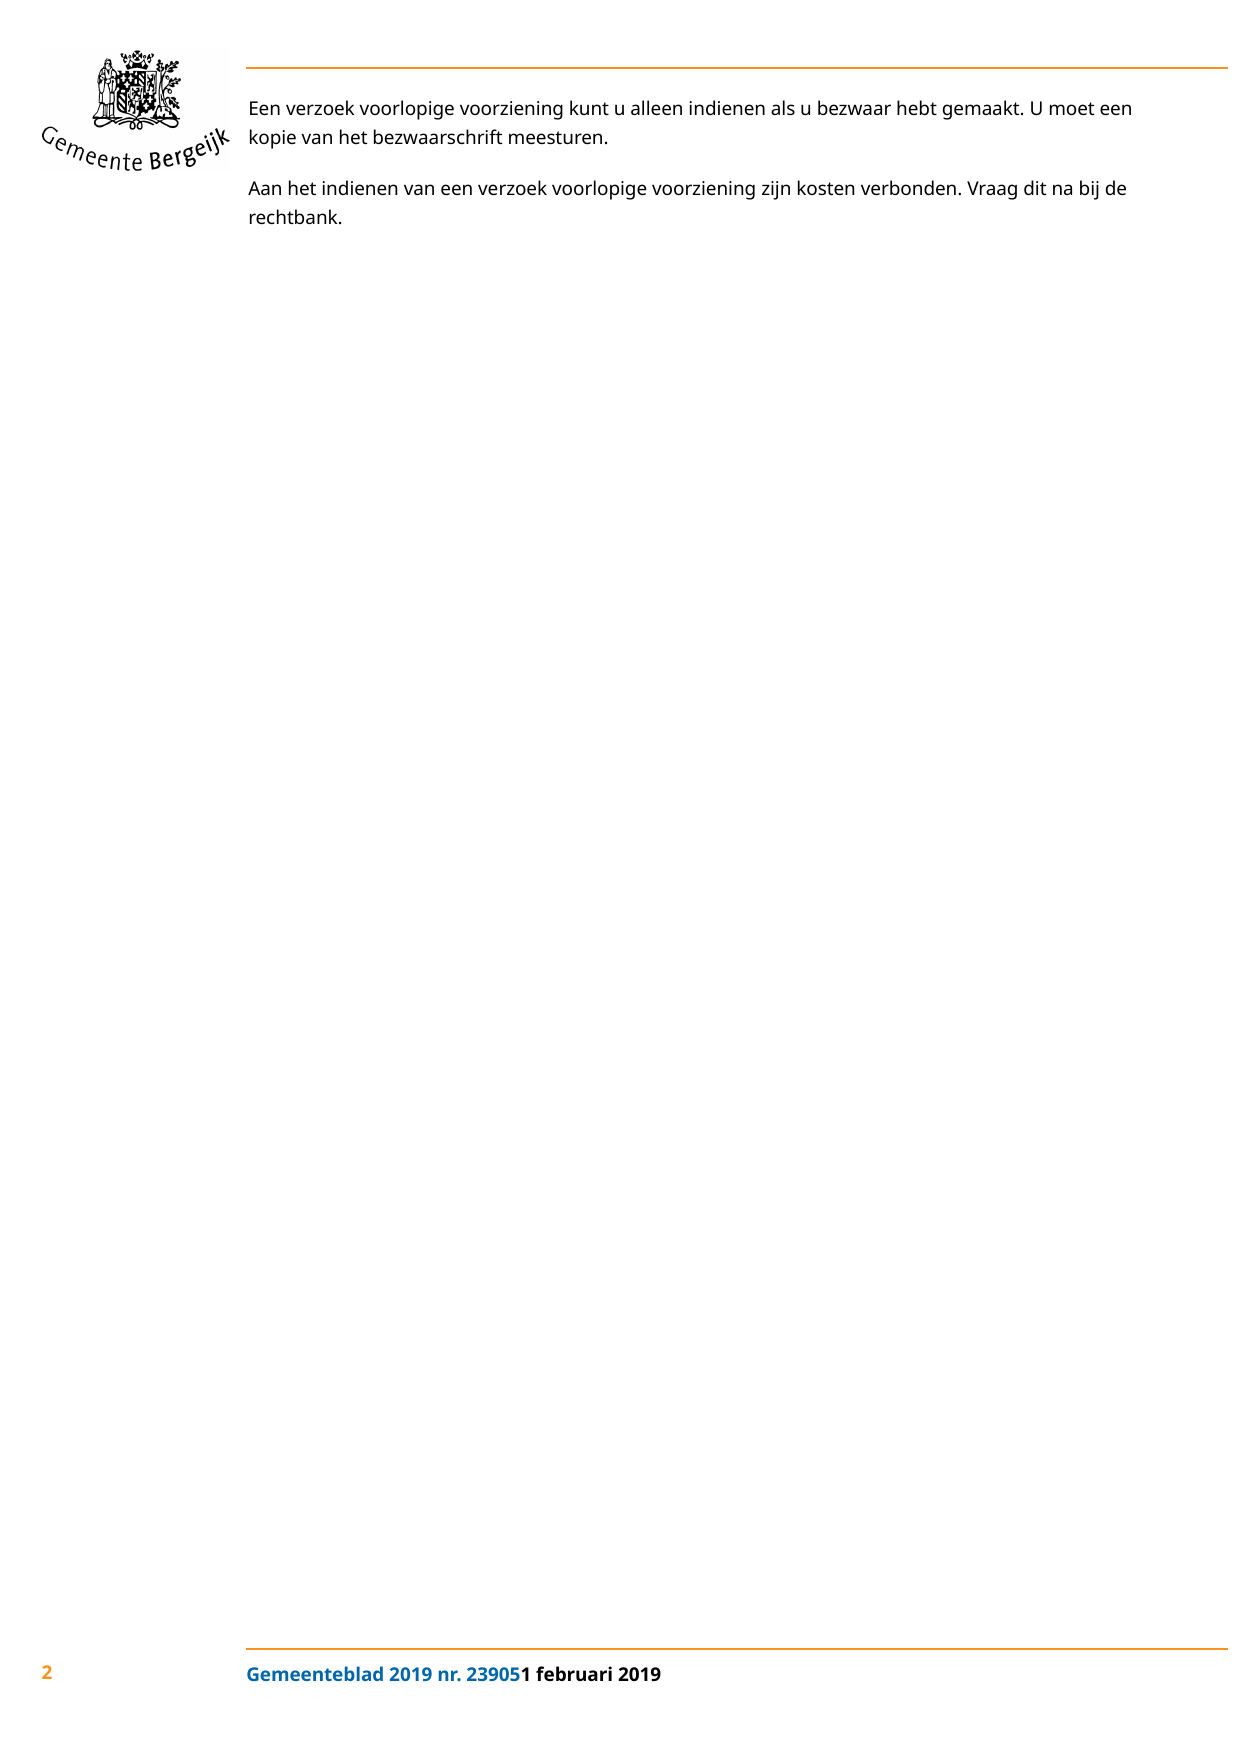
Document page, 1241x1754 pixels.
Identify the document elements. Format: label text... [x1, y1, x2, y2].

text Aan het indienen van een verzoek voorlopige voorziening zijn kosten verbonden. Vraag dit na bij de rechtbank. [248, 175, 1152, 230]
text Een verzoek voorlopige voorziening kunt u alleen indienen als u bezwaar hebt gemaakt. U moet een kopie van het bezwaarschrift meesturen. [248, 95, 1152, 150]
picture [41, 47, 231, 172]
